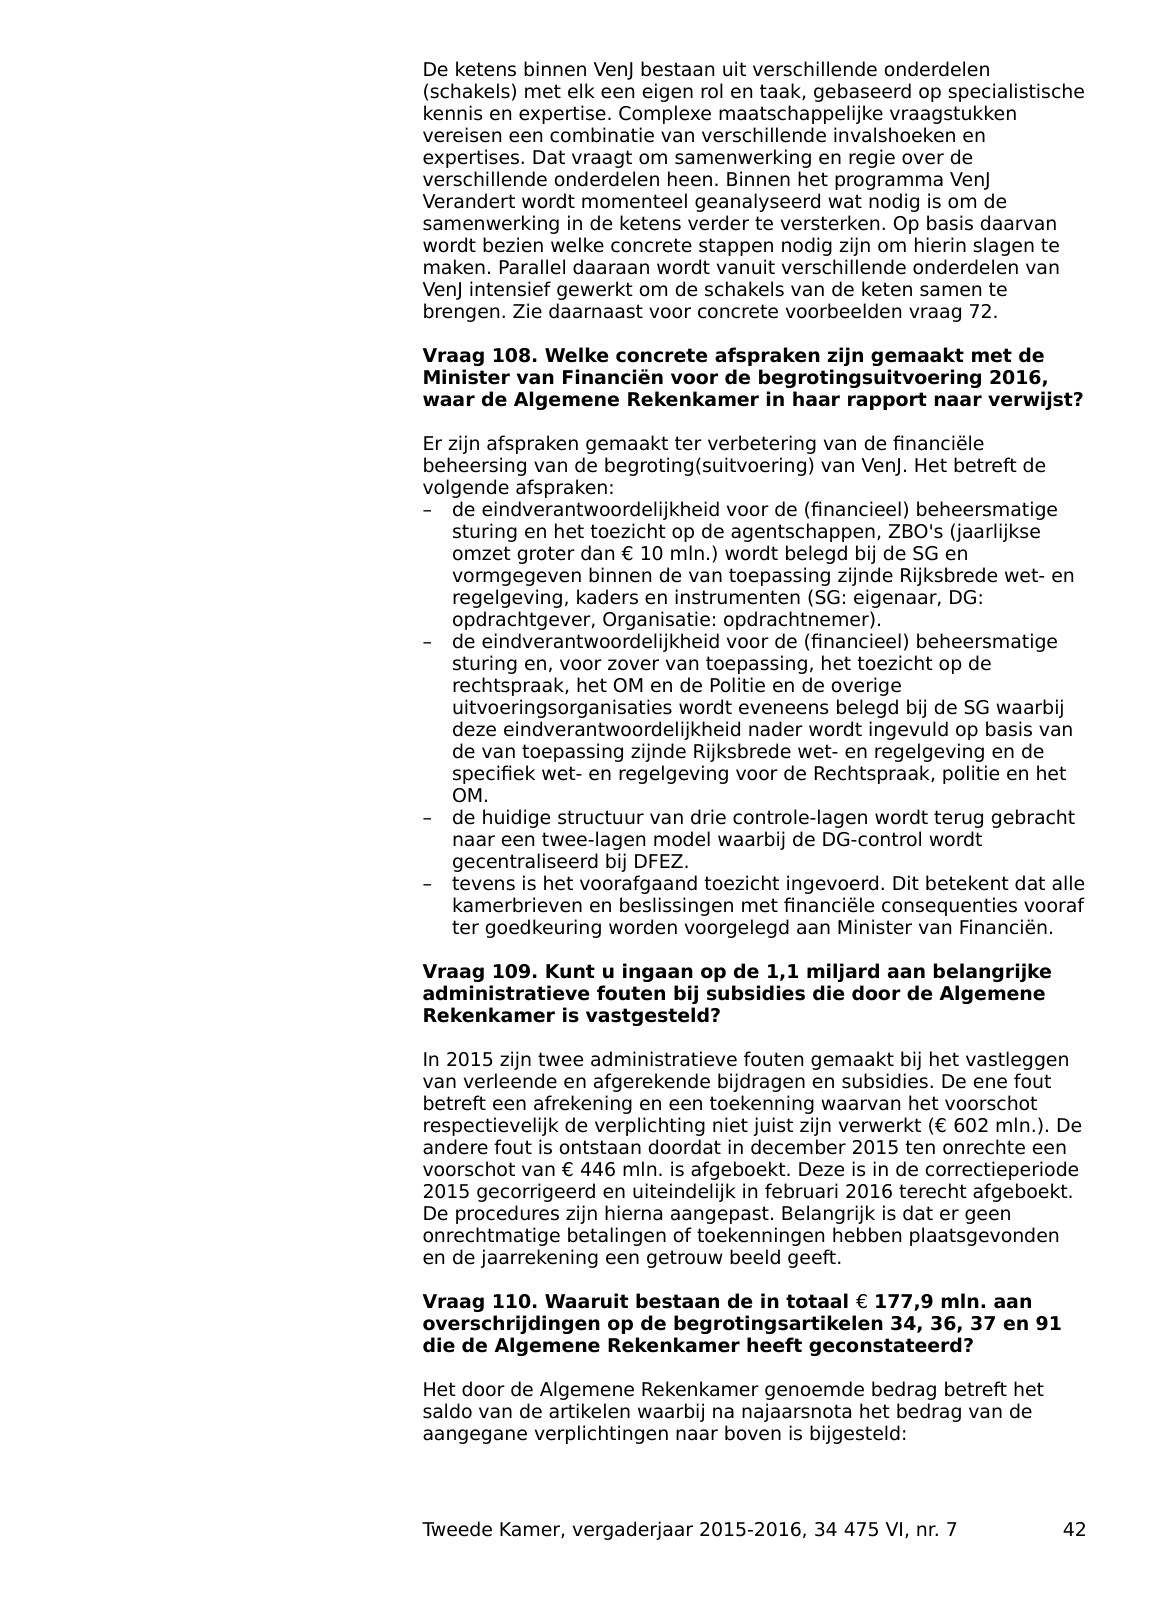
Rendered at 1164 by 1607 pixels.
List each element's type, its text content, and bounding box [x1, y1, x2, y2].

text Vraag 108. Welke concrete afspraken zijn gemaakt met de Minister van Financiën voor de begrotingsuitvoering 2016, waar de Algemene Rekenkamer in haar rapport naar verwijst? [422, 345, 1087, 411]
text – de eindverantwoordelijkheid voor de (financieel) beheersmatige sturing en, voor zover van toepassing, het toezicht op de rechtspraak, het OM en de Politie en de overige uitvoeringsorganisaties wordt eveneens belegd bij de SG waarbij deze eindverantwoordelijkheid nader wordt ingevuld op basis van de van toepassing zijnde Rijksbrede wet- en regelgeving en de specifiek wet- en regelgeving voor de Rechtspraak, politie en het OM. [422, 631, 1087, 807]
text – de huidige structuur van drie controle-lagen wordt terug gebracht naar een twee-lagen model waarbij de DG-control wordt gecentraliseerd bij DFEZ. [422, 807, 1087, 873]
text Het door de Algemene Rekenkamer genoemde bedrag betreft het saldo van de artikelen waarbij na najaarsnota het bedrag van de aangegane verplichtingen naar boven is bijgesteld: [422, 1379, 1087, 1445]
text – tevens is het voorafgaand toezicht ingevoerd. Dit betekent dat alle kamerbrieven en beslissingen met financiële consequenties vooraf ter goedkeuring worden voorgelegd aan Minister van Financiën. [422, 873, 1087, 939]
text Vraag 109. Kunt u ingaan op de 1,1 miljard aan belangrijke administratieve fouten bij subsidies die door de Algemene Rekenkamer is vastgesteld? [422, 961, 1087, 1027]
text Vraag 110. Waaruit bestaan de in totaal € 177,9 mln. aan overschrijdingen op de begrotingsartikelen 34, 36, 37 en 91 die de Algemene Rekenkamer heeft geconstateerd? [422, 1291, 1087, 1357]
text In 2015 zijn twee administratieve fouten gemaakt bij het vastleggen van verleende en afgerekende bijdragen en subsidies. De ene fout betreft een afrekening en een toekenning waarvan het voorschot respectievelijk de verplichting niet juist zijn verwerkt (€ 602 mln.). De andere fout is ontstaan doordat in december 2015 ten onrechte een voorschot van € 446 mln. is afgeboekt. Deze is in de correctieperiode 2015 gecorrigeerd en uiteindelijk in februari 2016 terecht afgeboekt. De procedures zijn hierna aangepast. Belangrijk is dat er geen onrechtmatige betalingen of toekenningen hebben plaatsgevonden en de jaarrekening een getrouw beeld geeft. [422, 1049, 1087, 1269]
text Er zijn afspraken gemaakt ter verbetering van de financiële beheersing van de begroting(suitvoering) van VenJ. Het betreft de volgende afspraken: [422, 433, 1087, 499]
text – de eindverantwoordelijkheid voor de (financieel) beheersmatige sturing en het toezicht op de agentschappen, ZBO's (jaarlijkse omzet groter dan € 10 mln.) wordt belegd bij de SG en vormgegeven binnen de van toepassing zijnde Rijksbrede wet- en regelgeving, kaders en instrumenten (SG: eigenaar, DG: opdrachtgever, Organisatie: opdrachtnemer). [422, 499, 1087, 631]
text De ketens binnen VenJ bestaan uit verschillende onderdelen (schakels) met elk een eigen rol en taak, gebaseerd op specialistische kennis en expertise. Complexe maatschappelijke vraagstukken vereisen een combinatie van verschillende invalshoeken en expertises. Dat vraagt om samenwerking en regie over de verschillende onderdelen heen. Binnen het programma VenJ Verandert wordt momenteel geanalyseerd wat nodig is om de samenwerking in de ketens verder te versterken. Op basis daarvan wordt bezien welke concrete stappen nodig zijn om hierin slagen te maken. Parallel daaraan wordt vanuit verschillende onderdelen van VenJ intensief gewerkt om de schakels van de keten samen te brengen. Zie daarnaast voor concrete voorbeelden vraag 72. [422, 59, 1087, 323]
